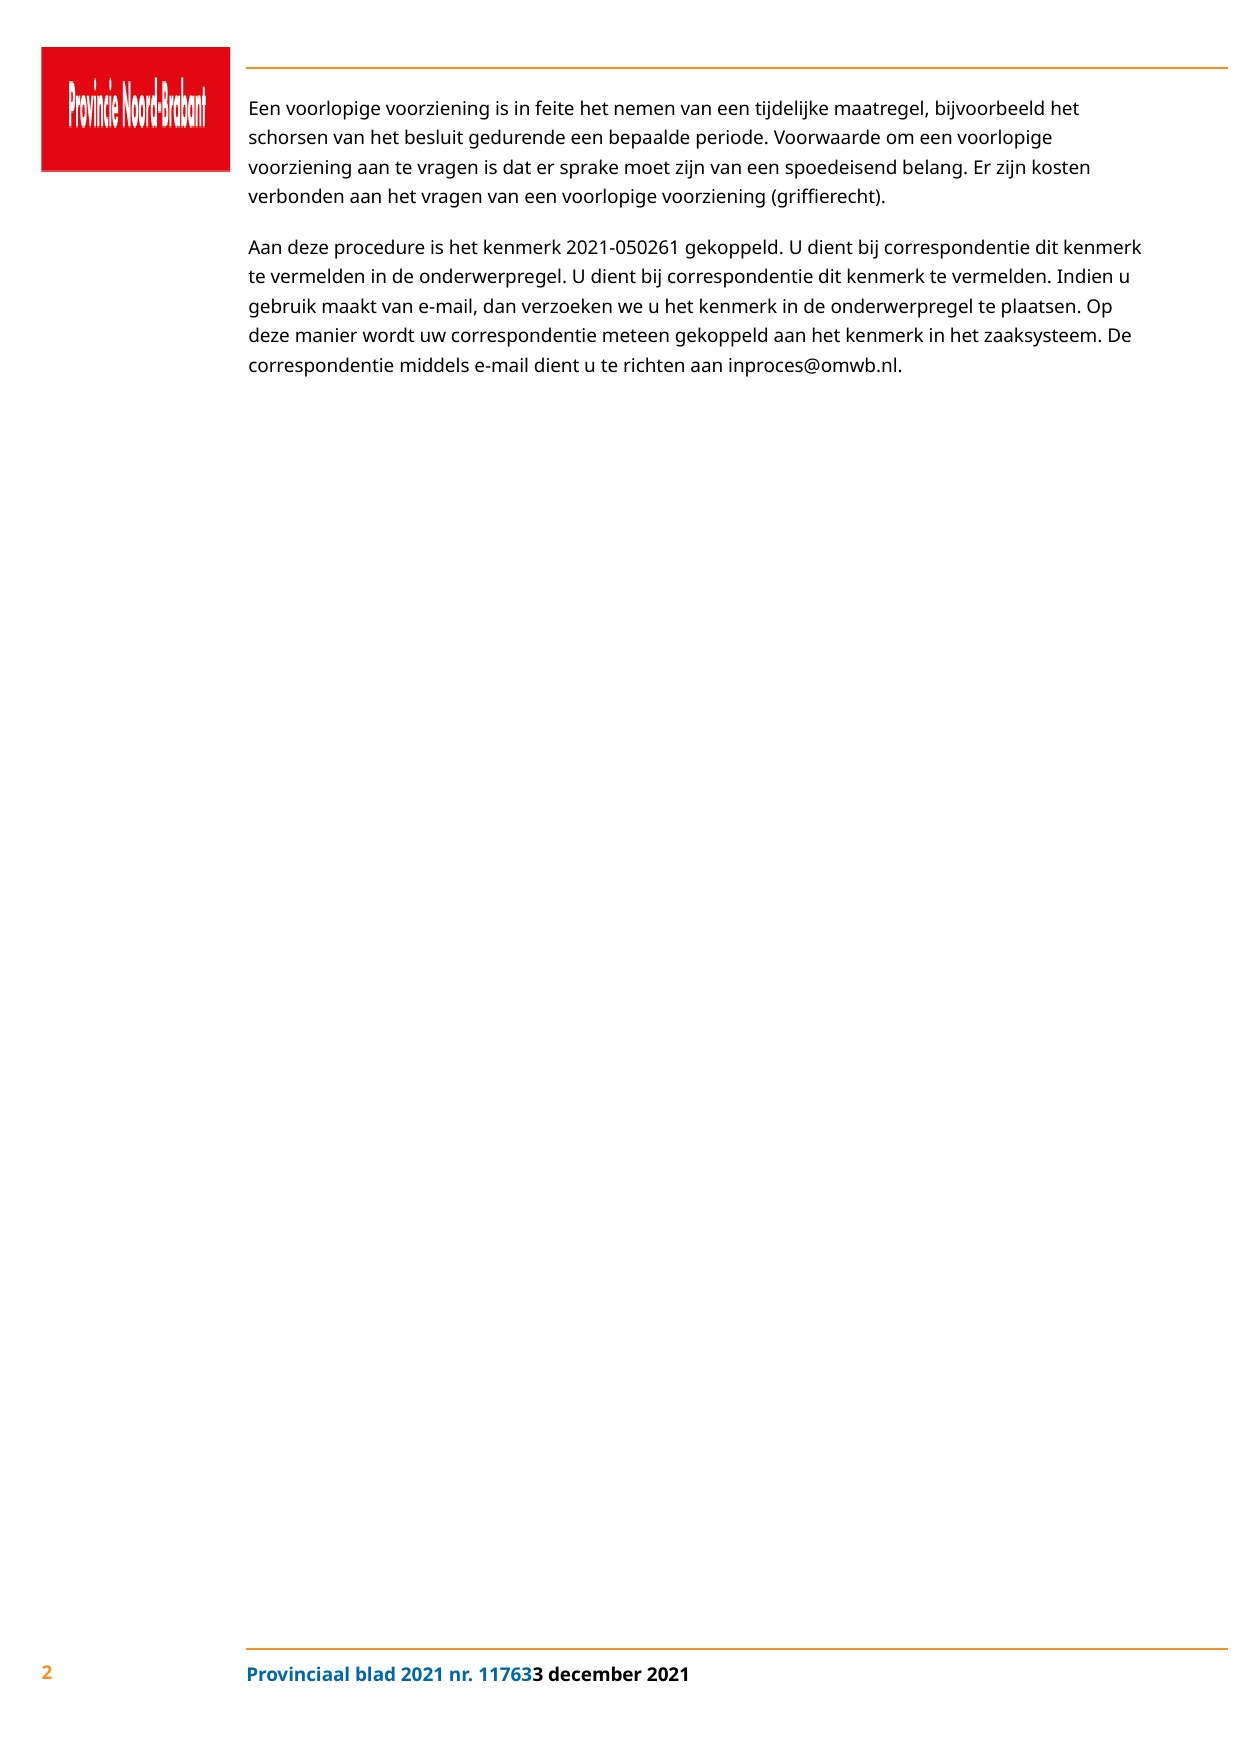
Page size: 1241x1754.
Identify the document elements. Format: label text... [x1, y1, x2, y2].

picture [41, 47, 231, 172]
text Aan deze procedure is het kenmerk 2021-050261 gekoppeld. U dient bij correspondentie dit kenmerk te vermelden in de onderwerpregel. U dient bij correspondentie dit kenmerk te vermelden. Indien u gebruik maakt van e-mail, dan verzoeken we u het kenmerk in de onderwerpregel te plaatsen. Op deze manier wordt uw correspondentie meteen gekoppeld aan het kenmerk in het zaaksysteem. De correspondentie middels e-mail dient u te richten aan inproces@omwb.nl. [248, 234, 1152, 378]
text Een voorlopige voorziening is in feite het nemen van een tijdelijke maatregel, bijvoorbeeld het schorsen van het besluit gedurende een bepaalde periode. Voorwaarde om een voorlopige voorziening aan te vragen is dat er sprake moet zijn van een spoedeisend belang. Er zijn kosten verbonden aan het vragen van een voorlopige voorziening (griffierecht). [248, 95, 1152, 209]
